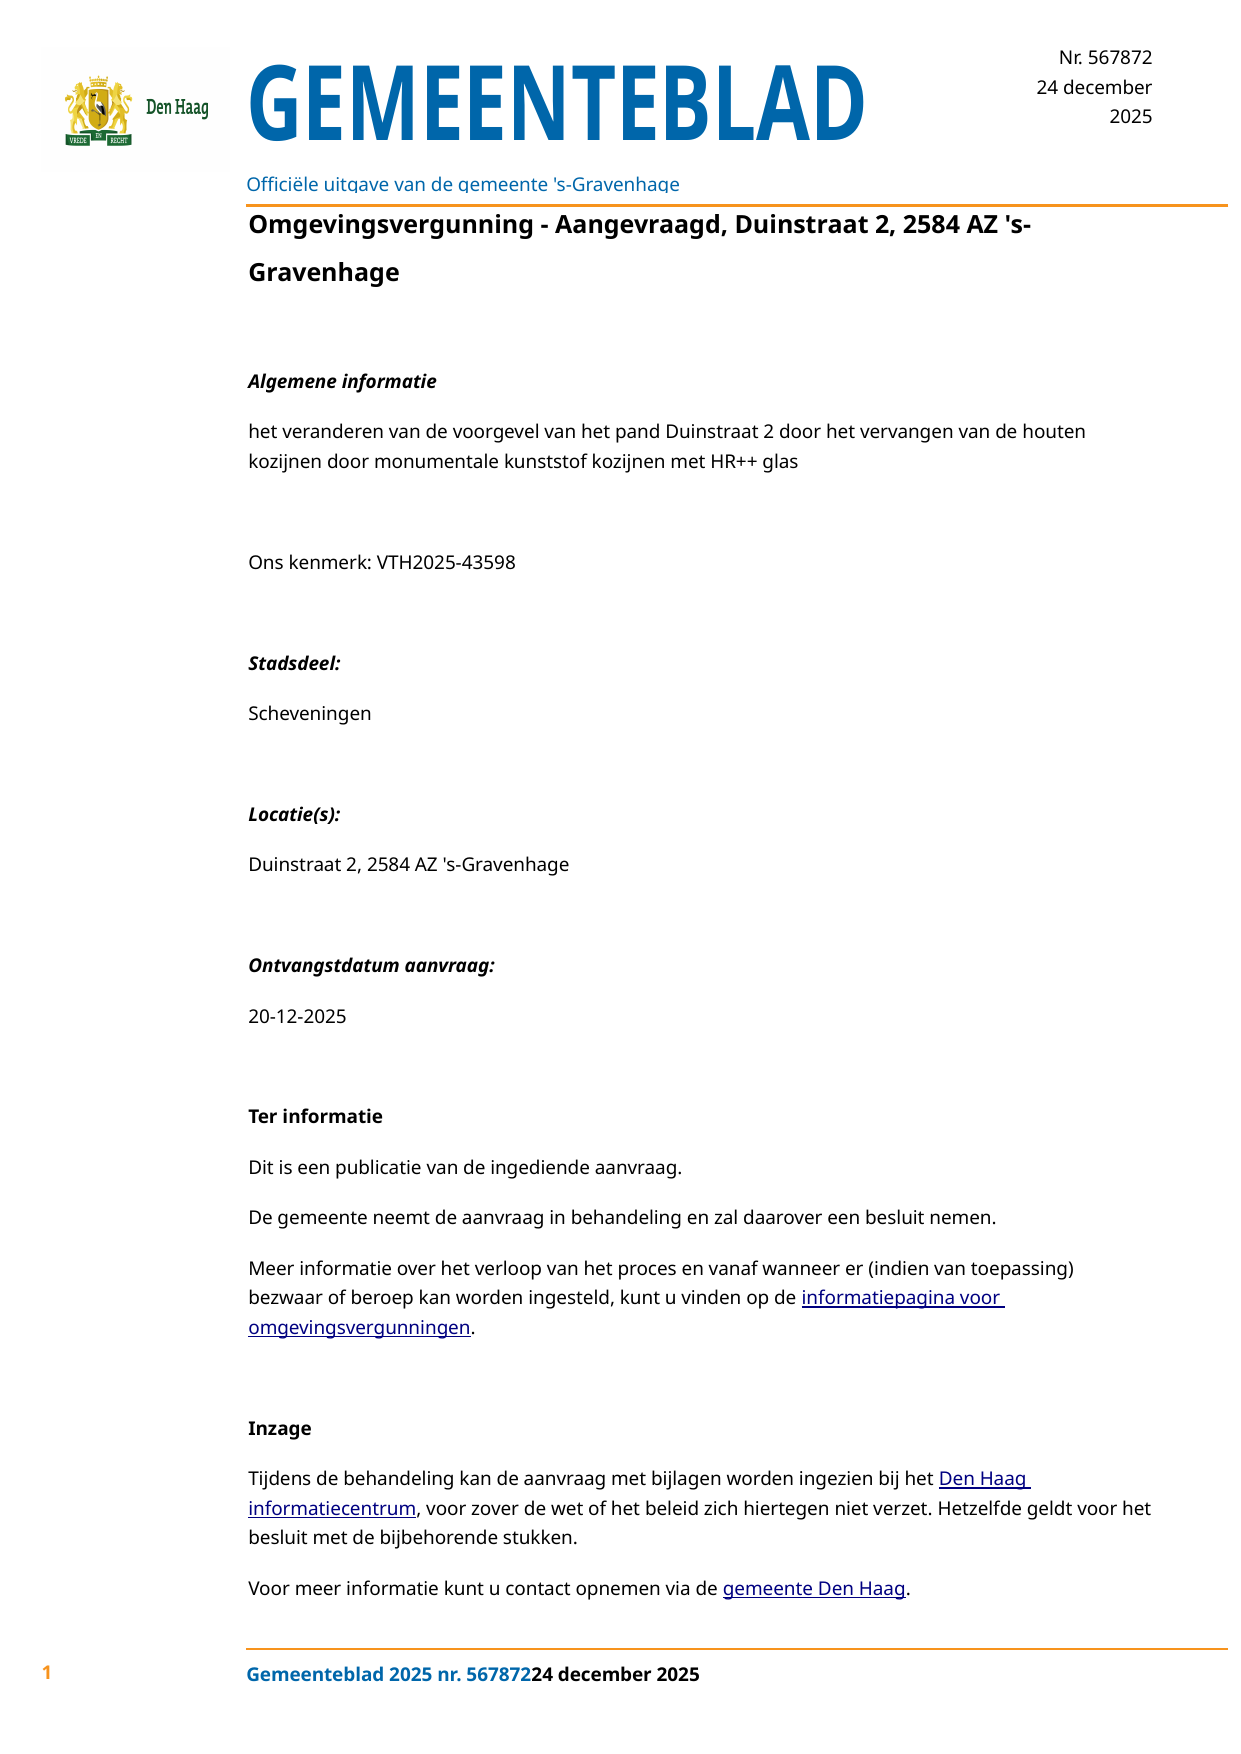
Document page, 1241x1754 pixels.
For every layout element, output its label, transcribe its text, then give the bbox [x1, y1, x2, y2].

text Tijdens de behandeling kan de aanvraag met bijlagen worden ingezien bij het Den Haag informatiecentrum, voor zover de wet of het beleid zich hiertegen niet verzet. Hetzelfde geldt voor het besluit met de bijbehorende stukken. [248, 1465, 1152, 1550]
text De gemeente neemt de aanvraag in behandeling en zal daarover een besluit nemen. [248, 1204, 1152, 1230]
text Ter informatie [248, 1104, 1152, 1129]
text Meer informatie over het verloop van het proces en vanaf wanneer er (indien van toepassing) bezwaar of beroep kan worden ingesteld, kunt u vinden op de informatiepagina voor omgevingsvergunningen. [248, 1255, 1152, 1340]
text Algemene informatie [248, 368, 1152, 394]
text Scheveningen [248, 700, 1152, 726]
text Omgevingsvergunning - Aangevraagd, Duinstraat 2, 2584 AZ 's-Gravenhage [248, 207, 1152, 288]
text Ons kenmerk: VTH2025-43598 [248, 549, 1152, 575]
text het veranderen van de voorgevel van het pand Duinstraat 2 door het vervangen van de houten kozijnen door monumentale kunststof kozijnen met HR++ glas [248, 419, 1152, 474]
text Voor meer informatie kunt u contact opnemen via de gemeente Den Haag. [248, 1575, 1152, 1601]
text Locatie(s): [248, 801, 1152, 827]
text Inzage [248, 1415, 1152, 1441]
text Dit is een publicatie van de ingediende aanvraag. [248, 1154, 1152, 1180]
text Duinstraat 2, 2584 AZ 's-Gravenhage [248, 852, 1152, 877]
text 20-12-2025 [248, 1003, 1152, 1029]
text Stadsdeel: [248, 650, 1152, 676]
picture [41, 47, 231, 172]
text Ontvangstdatum aanvraag: [248, 952, 1152, 978]
